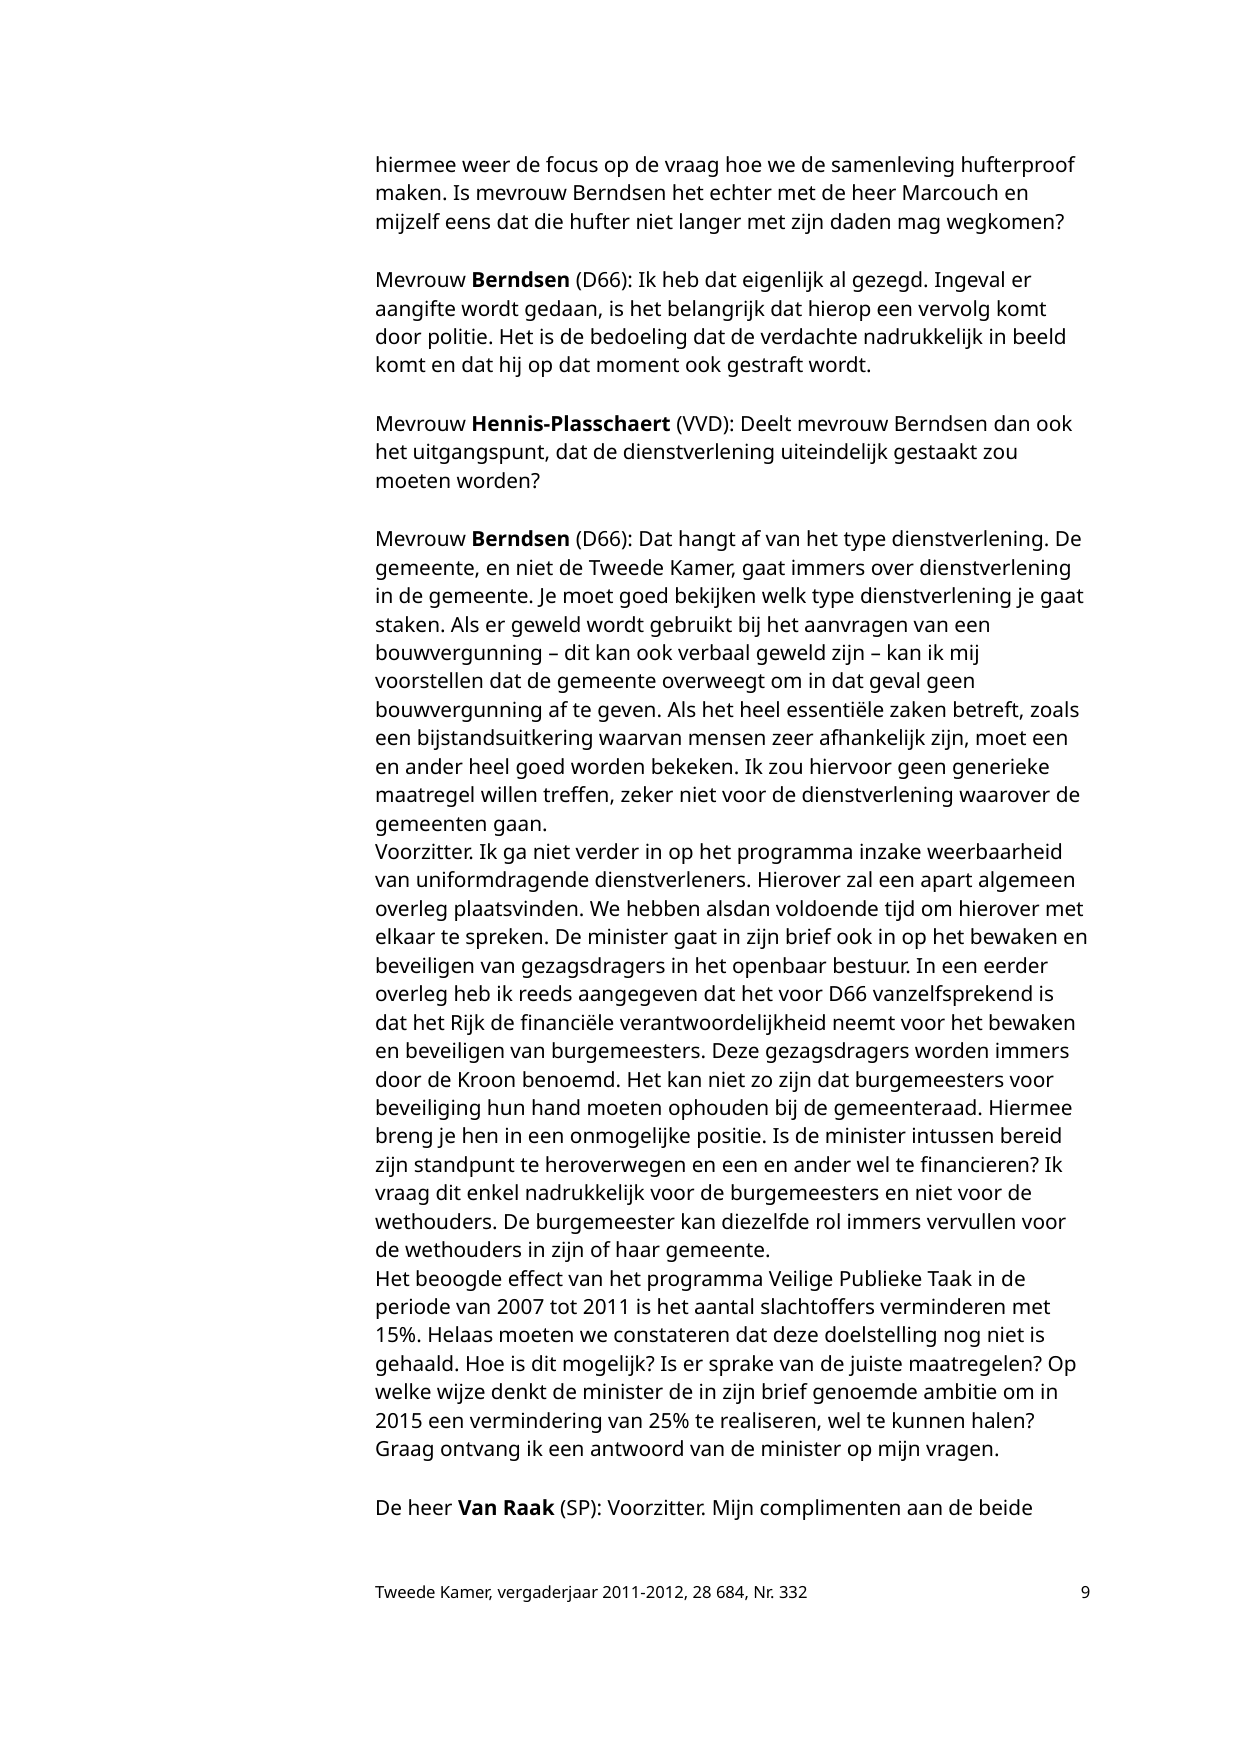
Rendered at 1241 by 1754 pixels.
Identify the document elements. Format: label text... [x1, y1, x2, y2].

text Het beoogde effect van het programma Veilige Publieke Taak in de periode van 2007 tot 2011 is het aantal slachtoffers verminderen met 15%. Helaas moeten we constateren dat deze doelstelling nog niet is gehaald. Hoe is dit mogelijk? Is er sprake van de juiste maatregelen? Op welke wijze denkt de minister de in zijn brief genoemde ambitie om in 2015 een vermindering van 25% te realiseren, wel te kunnen halen? Graag ontvang ik een antwoord van de minister op mijn vragen. [375, 1264, 1090, 1463]
text De heer Van Raak (SP): Voorzitter. Mijn complimenten aan de beide [375, 1493, 1090, 1521]
text Mevrouw Berndsen (D66): Ik heb dat eigenlijk al gezegd. Ingeval er aangifte wordt gedaan, is het belangrijk dat hierop een vervolg komt door politie. Het is de bedoeling dat de verdachte nadrukkelijk in beeld komt en dat hij op dat moment ook gestraft wordt. [375, 265, 1090, 379]
text hiermee weer de focus op de vraag hoe we de samenleving hufterproof maken. Is mevrouw Berndsen het echter met de heer Marcouch en mijzelf eens dat die hufter niet langer met zijn daden mag wegkomen? [375, 150, 1090, 235]
text Voorzitter. Ik ga niet verder in op het programma inzake weerbaarheid van uniformdragende dienstverleners. Hierover zal een apart algemeen overleg plaatsvinden. We hebben alsdan voldoende tijd om hierover met elkaar te spreken. De minister gaat in zijn brief ook in op het bewaken en beveiligen van gezagsdragers in het openbaar bestuur. In een eerder overleg heb ik reeds aangegeven dat het voor D66 vanzelfsprekend is dat het Rijk de financiële verantwoordelijkheid neemt voor het bewaken en beveiligen van burgemeesters. Deze gezagsdragers worden immers door de Kroon benoemd. Het kan niet zo zijn dat burgemeesters voor beveiliging hun hand moeten ophouden bij de gemeenteraad. Hiermee breng je hen in een onmogelijke positie. Is de minister intussen bereid zijn standpunt te heroverwegen en een en ander wel te financieren? Ik vraag dit enkel nadrukkelijk voor de burgemeesters en niet voor de wethouders. De burgemeester kan diezelfde rol immers vervullen voor de wethouders in zijn of haar gemeente. [375, 837, 1090, 1264]
text Mevrouw Hennis-Plasschaert (VVD): Deelt mevrouw Berndsen dan ook het uitgangspunt, dat de dienstverlening uiteindelijk gestaakt zou moeten worden? [375, 409, 1090, 494]
text Mevrouw Berndsen (D66): Dat hangt af van het type dienstverlening. De gemeente, en niet de Tweede Kamer, gaat immers over dienstverlening in de gemeente. Je moet goed bekijken welk type dienstverlening je gaat staken. Als er geweld wordt gebruikt bij het aanvragen van een bouwvergunning – dit kan ook verbaal geweld zijn – kan ik mij voorstellen dat de gemeente overweegt om in dat geval geen bouwvergunning af te geven. Als het heel essentiële zaken betreft, zoals een bijstandsuitkering waarvan mensen zeer afhankelijk zijn, moet een en ander heel goed worden bekeken. Ik zou hiervoor geen generieke maatregel willen treffen, zeker niet voor de dienstverlening waarover de gemeenten gaan. [375, 524, 1090, 837]
